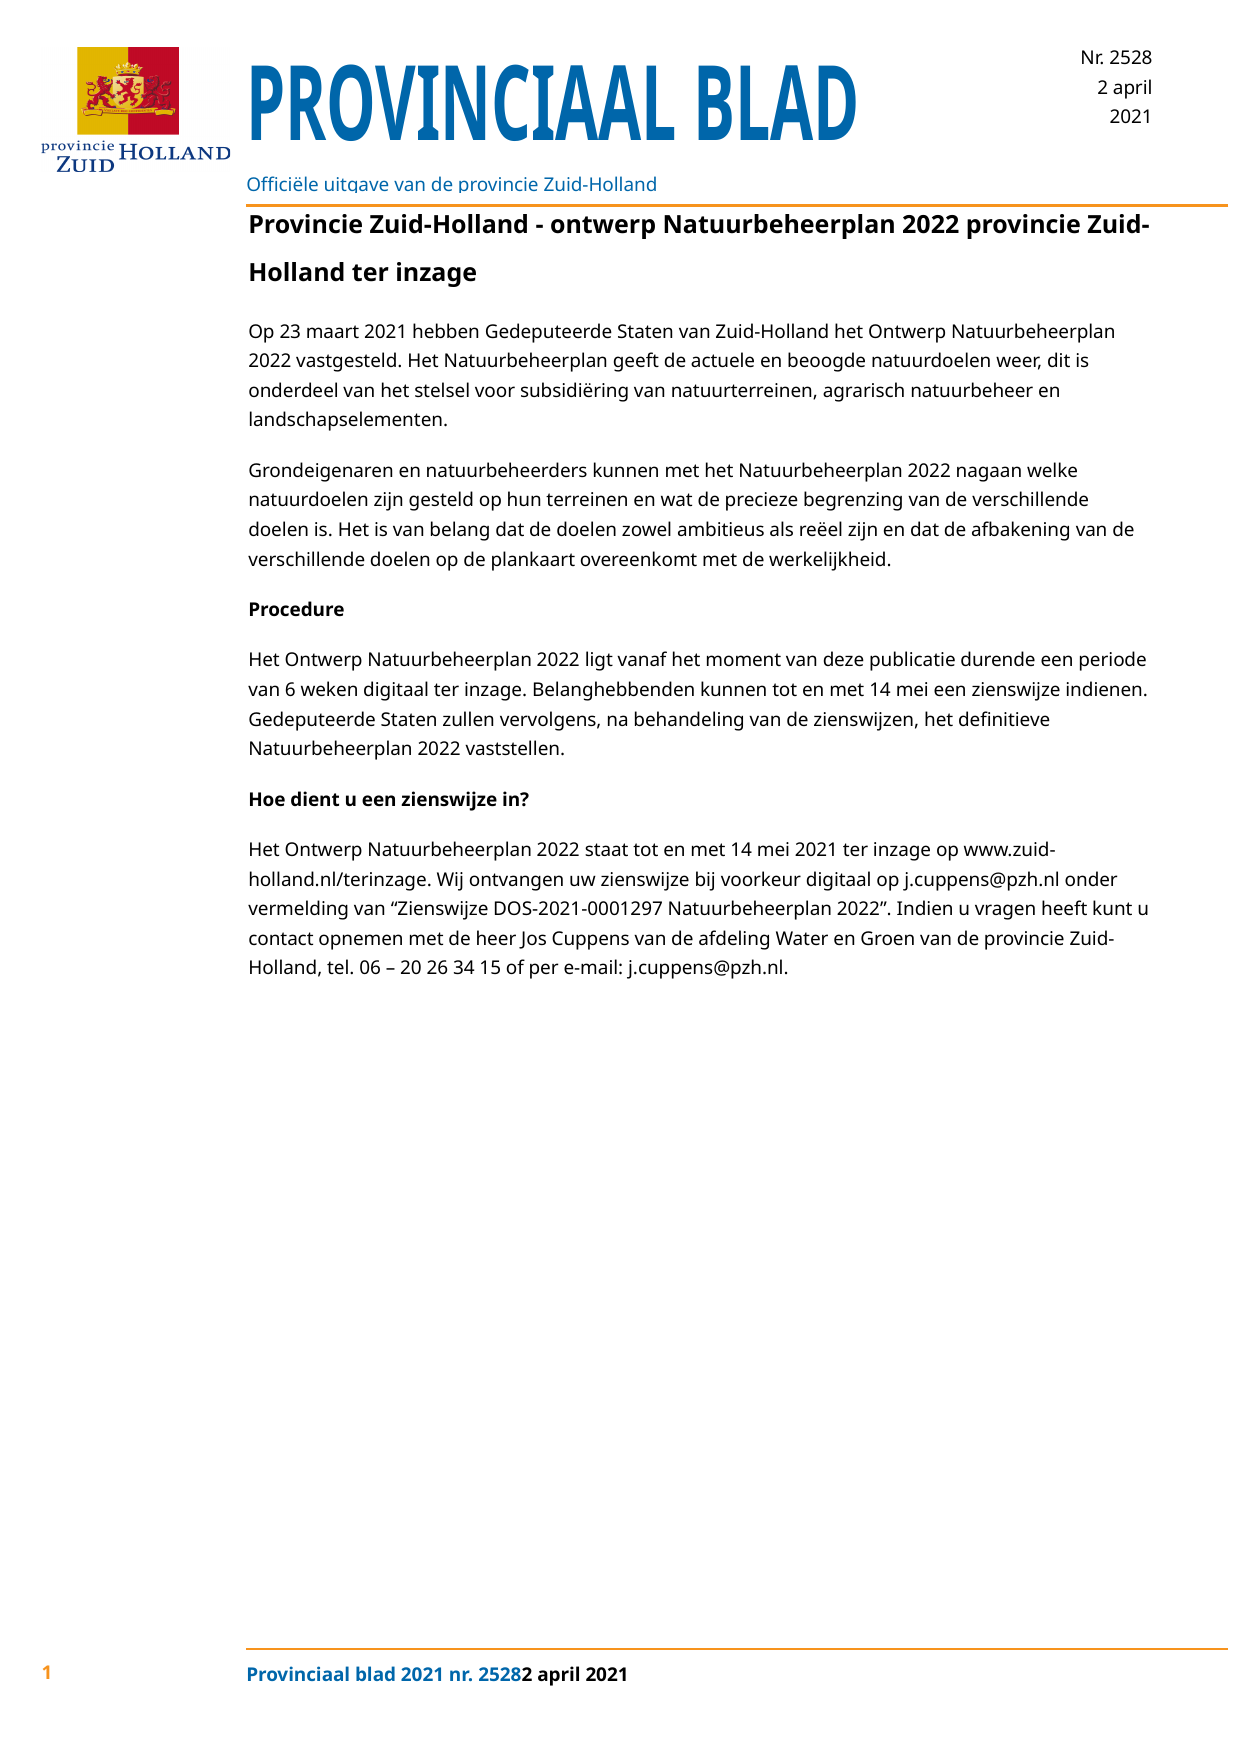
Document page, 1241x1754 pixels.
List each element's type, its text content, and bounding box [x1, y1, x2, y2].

text Provincie Zuid-Holland - ontwerp Natuurbeheerplan 2022 provincie Zuid-Holland ter inzage [248, 207, 1152, 288]
picture [41, 47, 231, 172]
text Grondeigenaren en natuurbeheerders kunnen met het Natuurbeheerplan 2022 nagaan welke natuurdoelen zijn gesteld op hun terreinen en wat de precieze begrenzing van de verschillende doelen is. Het is van belang dat de doelen zowel ambitieus als reëel zijn en dat de afbakening van de verschillende doelen op de plankaart overeenkomt met de werkelijkheid. [248, 457, 1152, 572]
text Procedure [248, 596, 1152, 622]
text Het Ontwerp Natuurbeheerplan 2022 ligt vanaf het moment van deze publicatie durende een periode van 6 weken digitaal ter inzage. Belanghebbenden kunnen tot en met 14 mei een zienswijze indienen. Gedeputeerde Staten zullen vervolgens, na behandeling van de zienswijzen, het definitieve Natuurbeheerplan 2022 vaststellen. [248, 647, 1152, 761]
text Op 23 maart 2021 hebben Gedeputeerde Staten van Zuid-Holland het Ontwerp Natuurbeheerplan 2022 vastgesteld. Het Natuurbeheerplan geeft de actuele en beoogde natuurdoelen weer, dit is onderdeel van het stelsel voor subsidiëring van natuurterreinen, agrarisch natuurbeheer en landschapselementen. [248, 318, 1152, 432]
text Het Ontwerp Natuurbeheerplan 2022 staat tot en met 14 mei 2021 ter inzage op www.zuid-holland.nl/terinzage. Wij ontvangen uw zienswijze bij voorkeur digitaal op j.cuppens@pzh.nl onder vermelding van “Zienswijze DOS-2021-0001297 Natuurbeheerplan 2022”. Indien u vragen heeft kunt u contact opnemen met de heer Jos Cuppens van de afdeling Water en Groen van de provincie Zuid-Holland, tel. 06 – 20 26 34 15 of per e-mail: j.cuppens@pzh.nl. [248, 836, 1152, 980]
text Hoe dient u een zienswijze in? [248, 786, 1152, 812]
